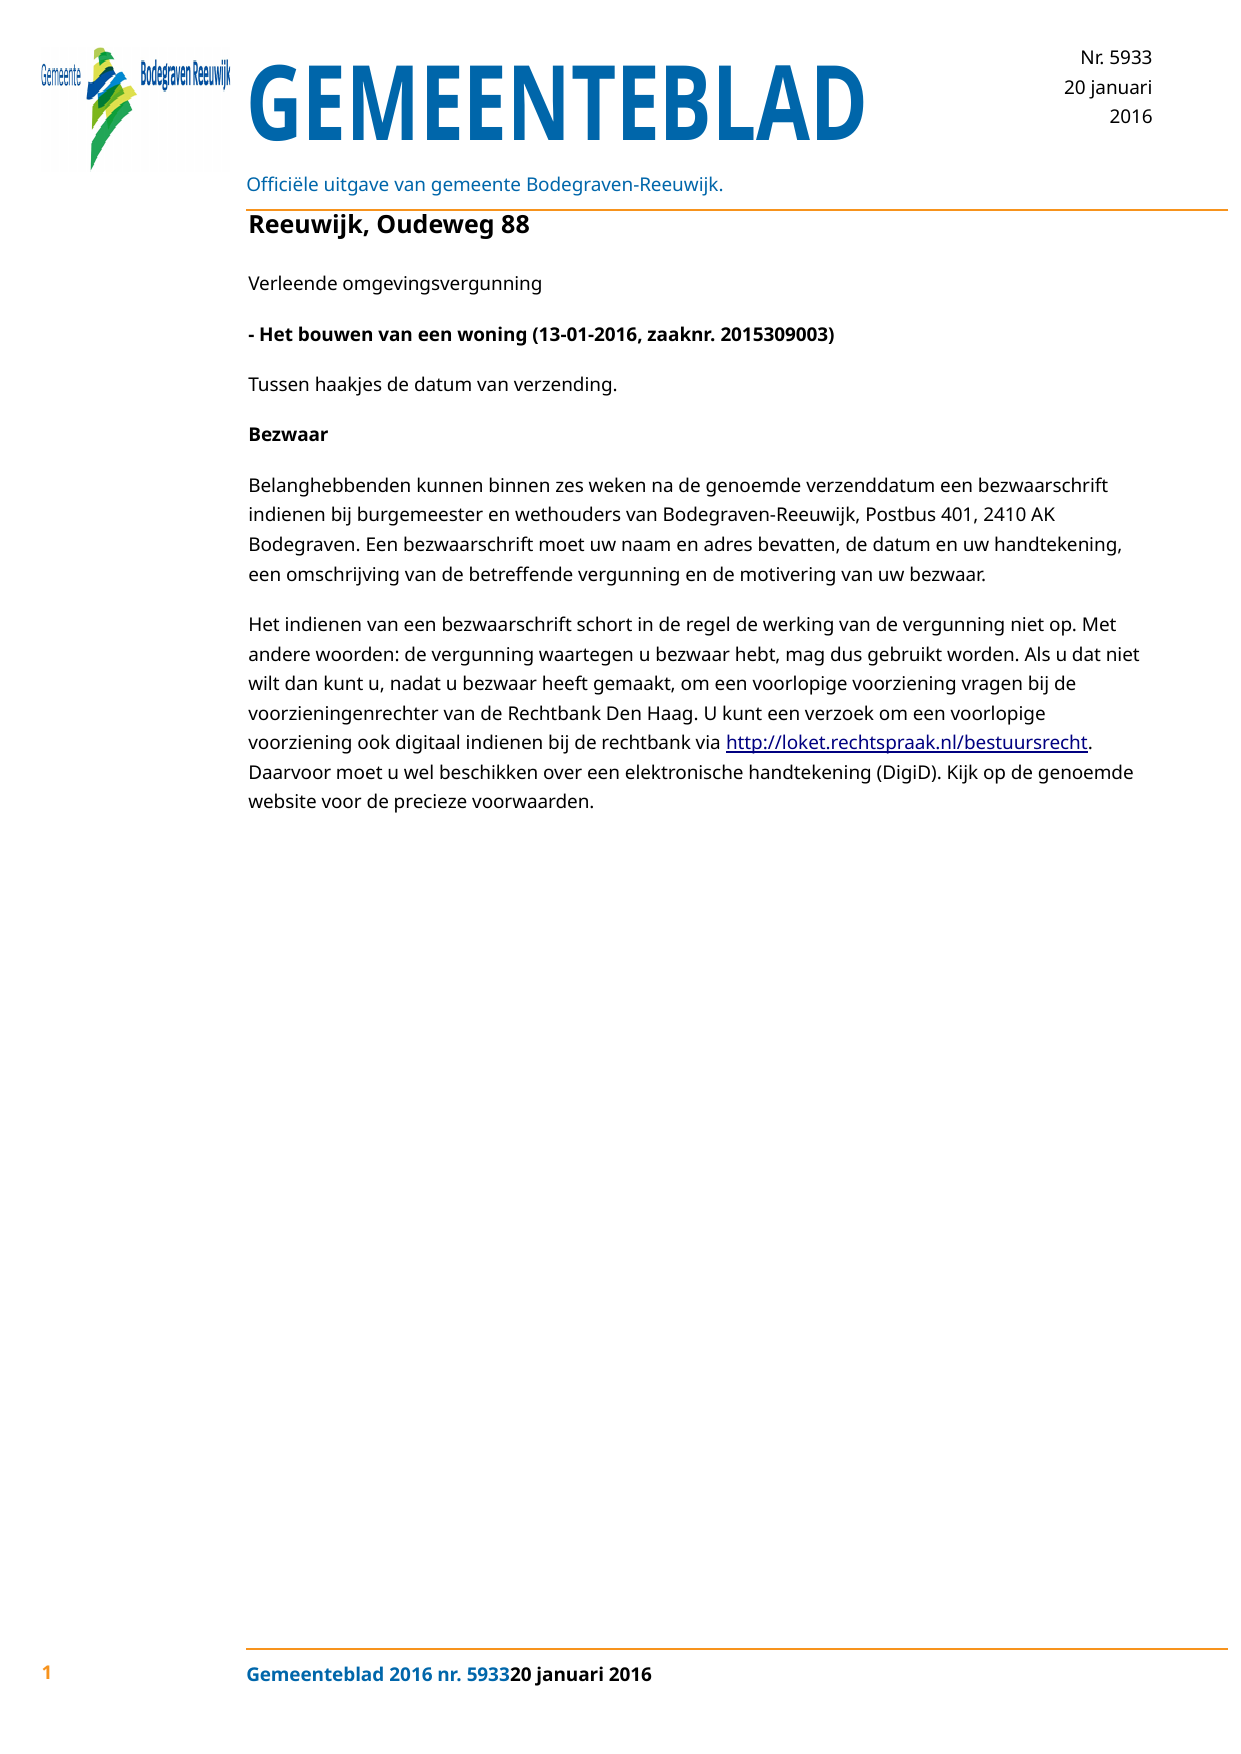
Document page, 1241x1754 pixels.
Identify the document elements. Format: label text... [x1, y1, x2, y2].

text Reeuwijk, Oudeweg 88 [248, 211, 1152, 241]
picture [41, 47, 231, 172]
text Tussen haakjes de datum van verzending. [248, 371, 1152, 397]
text - Het bouwen van een woning (13‑01‑2016, zaaknr. 2015309003) [248, 321, 1152, 346]
text Belanghebbenden kunnen binnen zes weken na de genoemde verzenddatum een bezwaarschrift indienen bij burgemeester en wethouders van Bodegraven-Reeuwijk, Postbus 401, 2410 AK Bodegraven. Een bezwaarschrift moet uw naam en adres bevatten, de datum en uw handtekening, een omschrijving van de betreffende vergunning en de motivering van uw bezwaar. [248, 472, 1152, 586]
text Het indienen van een bezwaarschrift schort in de regel de werking van de vergunning niet op. Met andere woorden: de vergunning waartegen u bezwaar hebt, mag dus gebruikt worden. Als u dat niet wilt dan kunt u, nadat u bezwaar heeft gemaakt, om een voorlopige voorziening vragen bij de voorzieningenrechter van de Rechtbank Den Haag. U kunt een verzoek om een voorlopige voorziening ook digitaal indienen bij de rechtbank via http://loket.rechtspraak.nl/bestuursrecht. Daarvoor moet u wel beschikken over een elektronische handtekening (DigiD). Kijk op de genoemde website voor de precieze voorwaarden. [248, 611, 1152, 814]
text Verleende omgevingsvergunning [248, 270, 1152, 296]
text Bezwaar [248, 422, 1152, 447]
